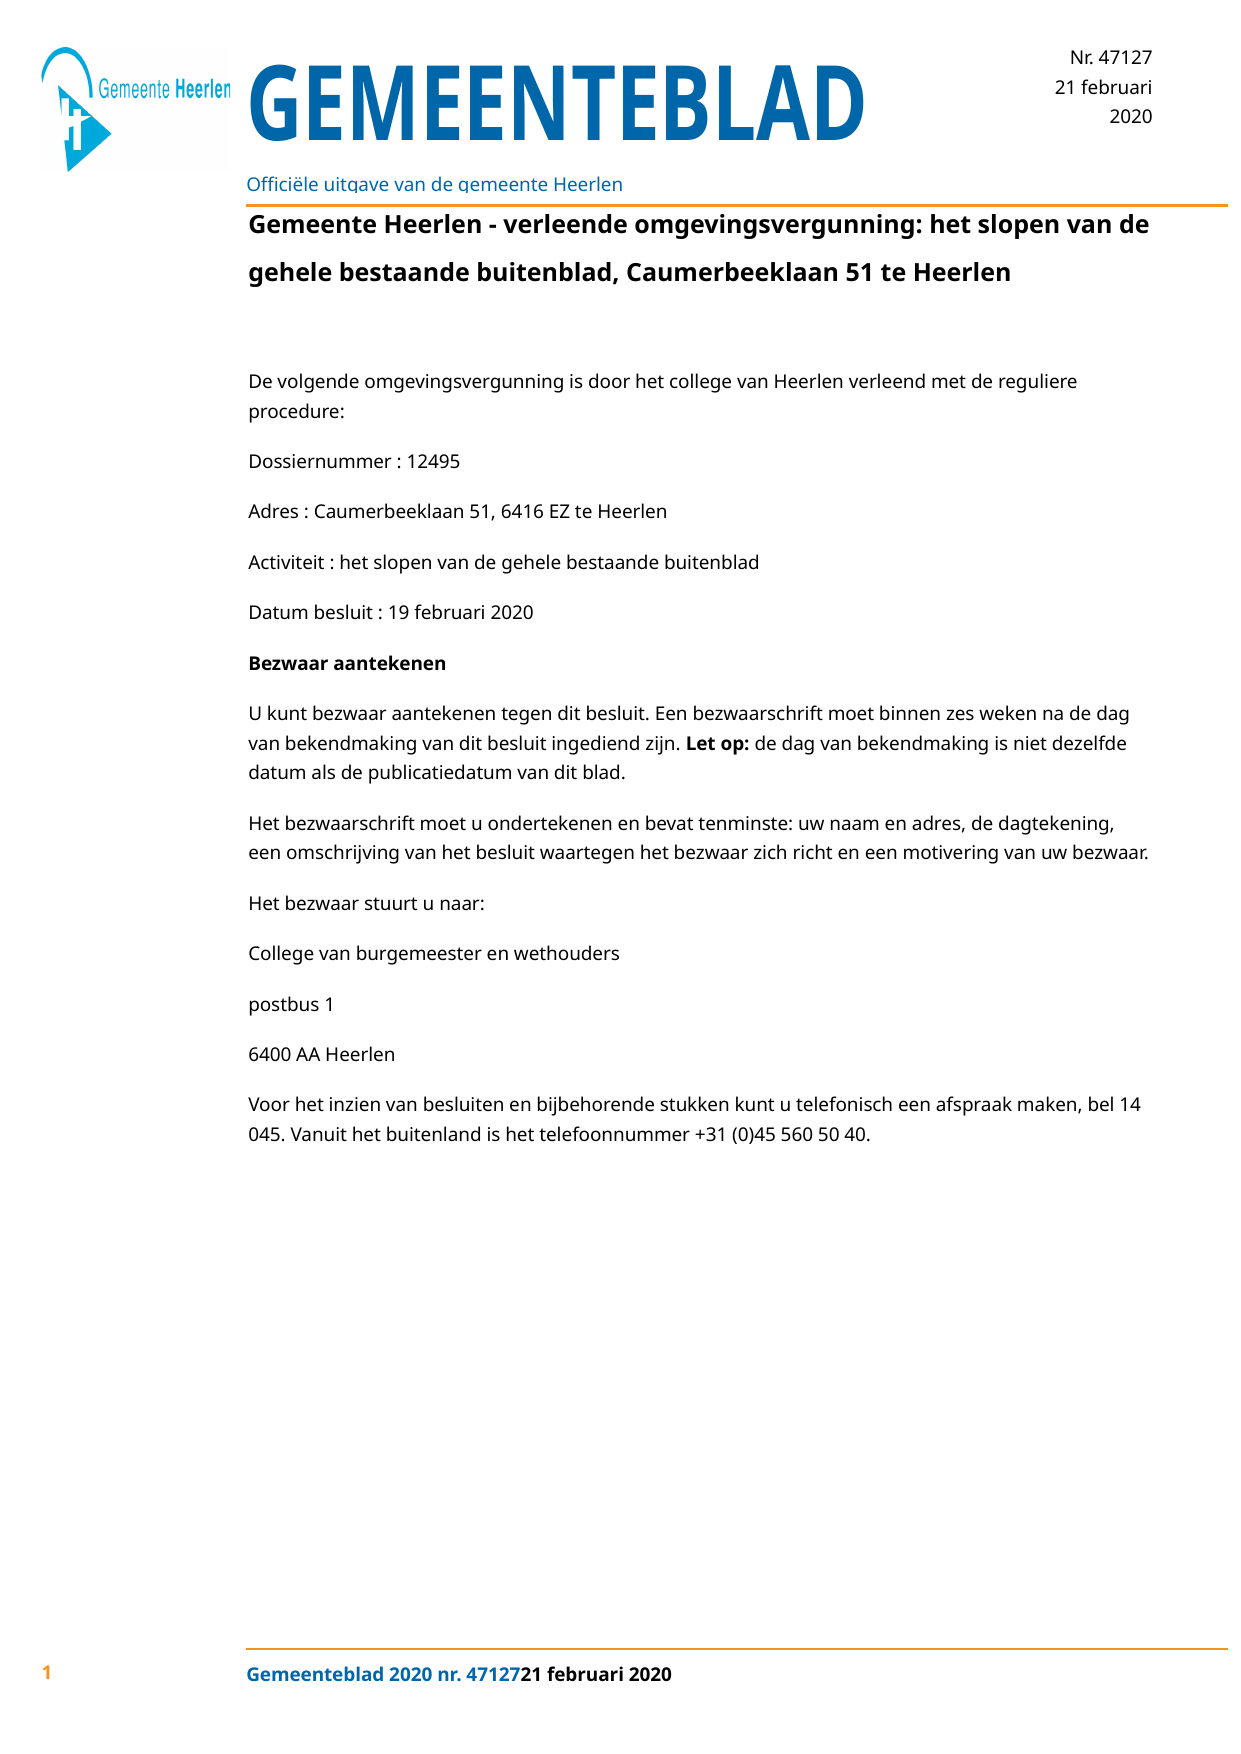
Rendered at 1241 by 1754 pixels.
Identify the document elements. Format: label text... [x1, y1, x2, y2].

text De volgende omgevingsvergunning is door het college van Heerlen verleend met de reguliere procedure: [248, 368, 1152, 424]
text Dossiernummer : 12495 [248, 448, 1152, 474]
text Datum besluit : 19 februari 2020 [248, 599, 1152, 625]
text Adres : Caumerbeeklaan 51, 6416 EZ te Heerlen [248, 499, 1152, 524]
picture [41, 47, 59, 70]
text College van burgemeester en wethouders [248, 940, 1152, 966]
text U kunt bezwaar aantekenen tegen dit besluit. Een bezwaarschrift moet binnen zes weken na de dag van bekendmaking van dit besluit ingediend zijn. Let op: de dag van bekendmaking is niet dezelfde datum als de publicatiedatum van dit blad. [248, 700, 1152, 785]
text Bezwaar aantekenen [248, 650, 1152, 676]
text Het bezwaarschrift moet u ondertekenen en bevat tenminste: uw naam en adres, de dagtekening, een omschrijving van het besluit waartegen het bezwaar zich richt en een motivering van uw bezwaar. [248, 810, 1152, 865]
text Voor het inzien van besluiten en bijbehorende stukken kunt u telefonisch een afspraak maken, bel 14 045. Vanuit het buitenland is het telefoonnummer +31 (0)45 560 50 40. [248, 1092, 1152, 1147]
text postbus 1 [248, 991, 1152, 1017]
text 6400 AA Heerlen [248, 1041, 1152, 1067]
text Het bezwaar stuurt u naar: [248, 890, 1152, 916]
picture [41, 47, 231, 172]
text Activiteit : het slopen van de gehele bestaande buitenblad [248, 549, 1152, 575]
text Gemeente Heerlen - verleende omgevingsvergunning: het slopen van de gehele bestaande buitenblad, Caumerbeeklaan 51 te Heerlen [248, 207, 1152, 288]
